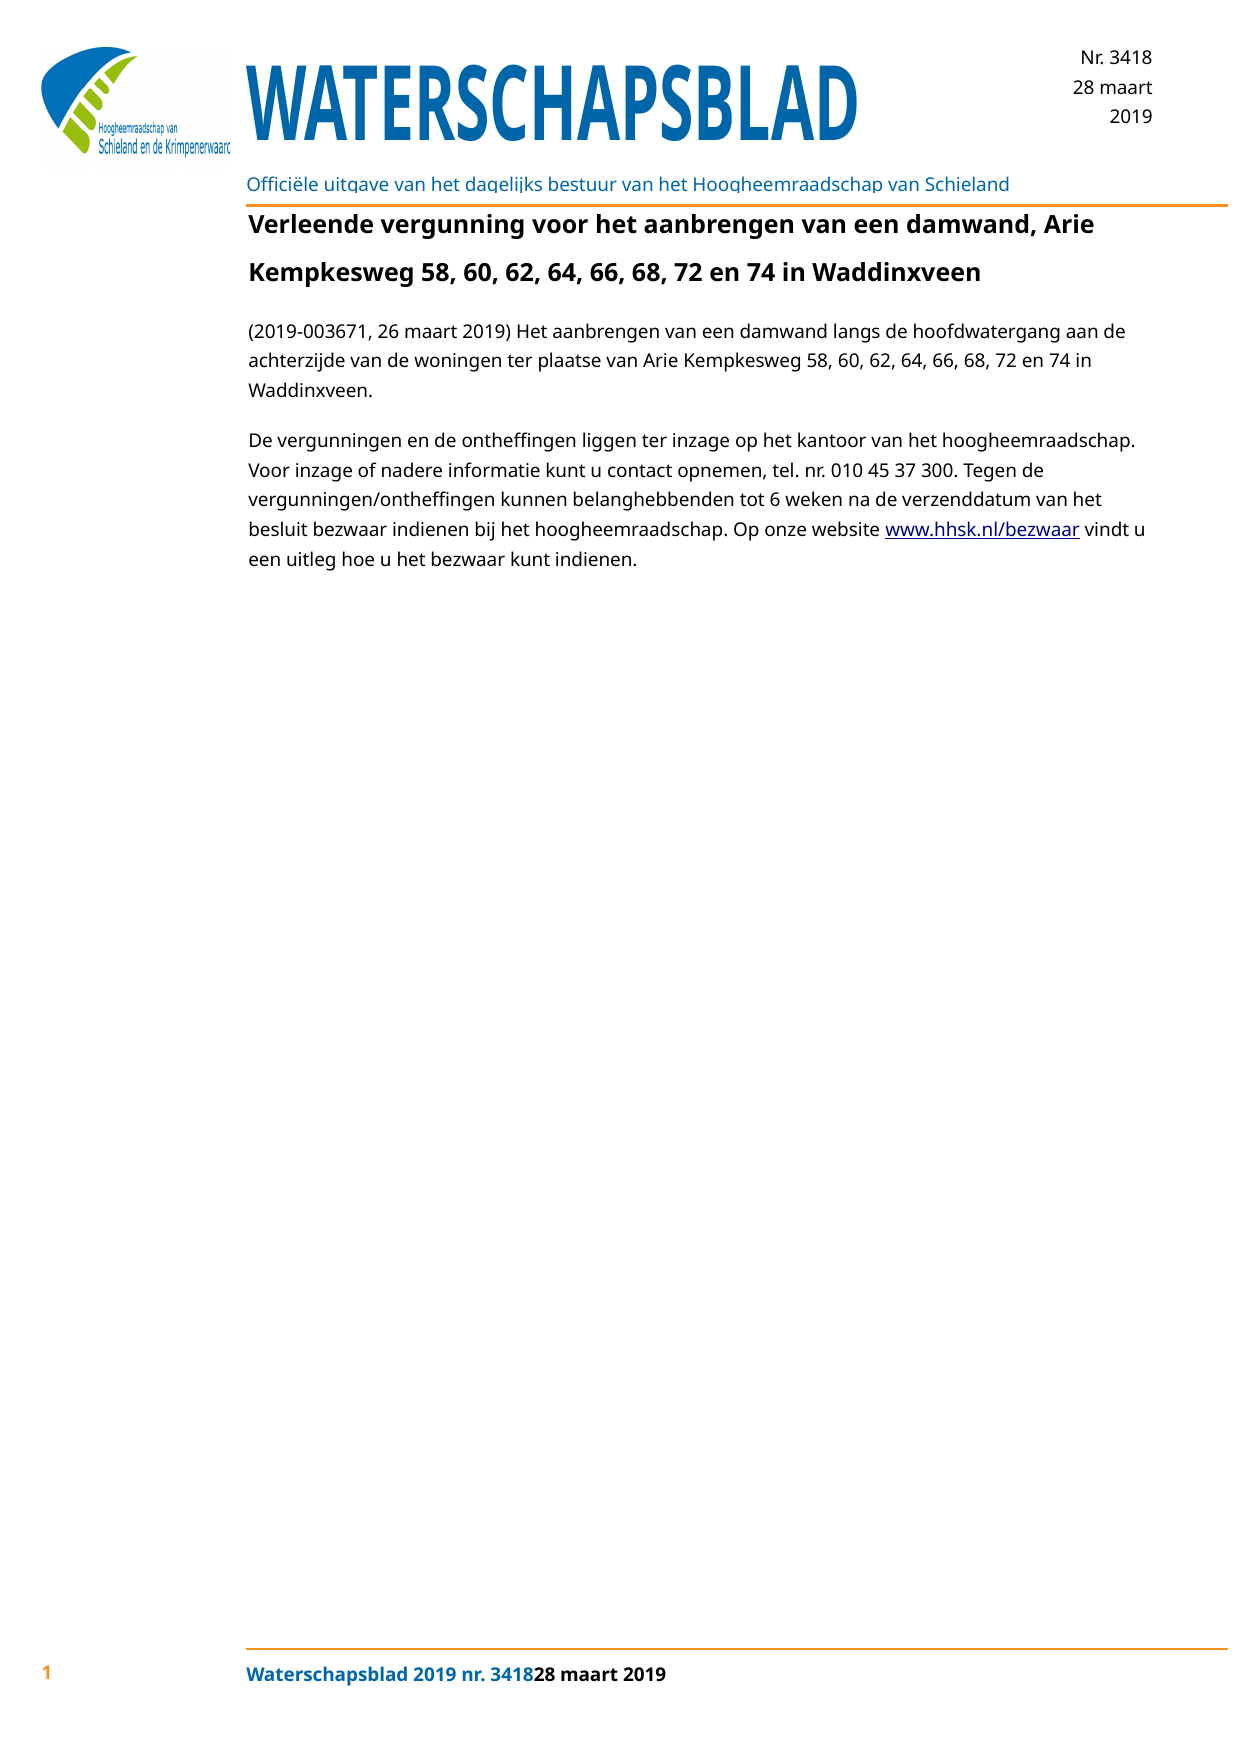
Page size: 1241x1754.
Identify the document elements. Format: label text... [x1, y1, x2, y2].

text Verleende vergunning voor het aanbrengen van een damwand, Arie Kempkesweg 58, 60, 62, 64, 66, 68, 72 en 74 in Waddinxveen [248, 207, 1152, 288]
picture [41, 47, 231, 172]
text (2019-003671, 26 maart 2019) Het aanbrengen van een damwand langs de hoofdwatergang aan de achterzijde van de woningen ter plaatse van Arie Kempkesweg 58, 60, 62, 64, 66, 68, 72 en 74 in Waddinxveen. [248, 318, 1152, 403]
text De vergunningen en de ontheffingen liggen ter inzage op het kantoor van het hoogheemraadschap. Voor inzage of nadere informatie kunt u contact opnemen, tel. nr. 010 45 37 300. Tegen de vergunningen/ontheffingen kunnen belanghebbenden tot 6 weken na de verzenddatum van het besluit bezwaar indienen bij het hoogheemraadschap. Op onze website www.hhsk.nl/bezwaar vindt u een uitleg hoe u het bezwaar kunt indienen. [248, 427, 1152, 572]
